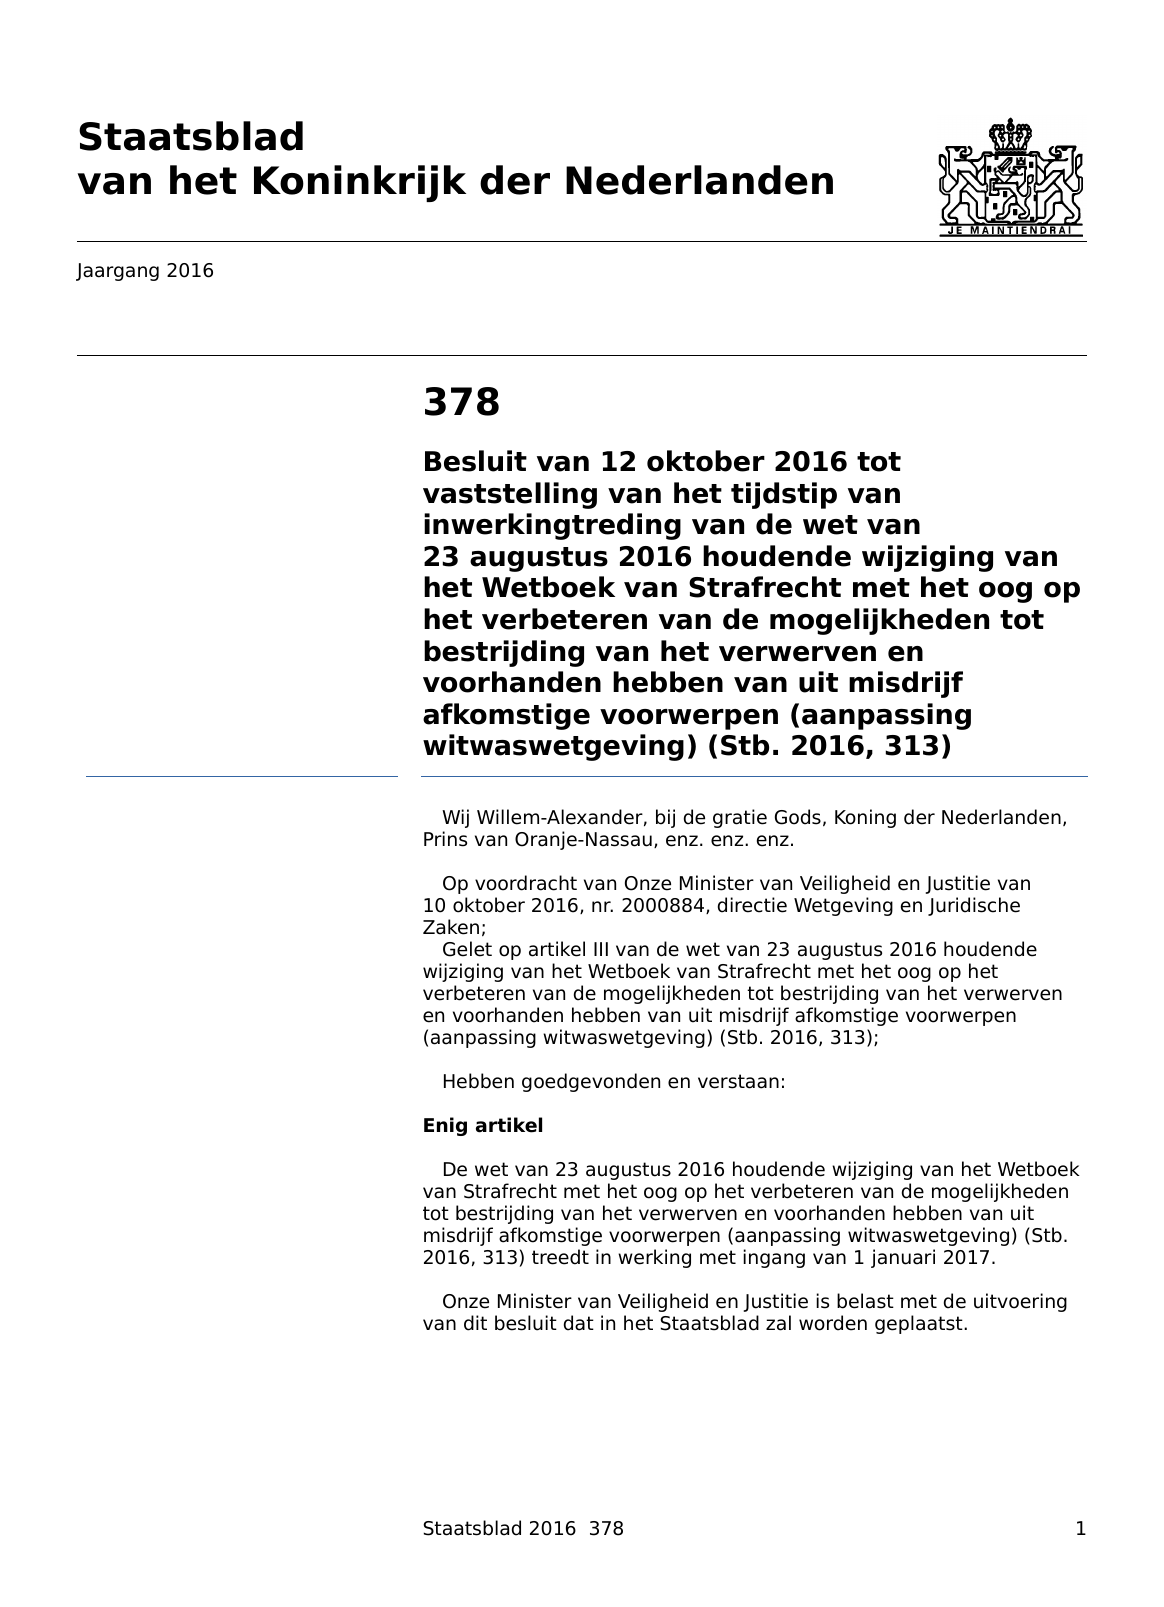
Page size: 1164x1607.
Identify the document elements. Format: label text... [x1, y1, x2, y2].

picture [936, 115, 1087, 240]
subtitle 378 [422, 381, 1087, 424]
text Gelet op artikel III van de wet van 23 augustus 2016 houdende wijziging van het Wetboek van Strafrecht met het oog op het verbeteren van de mogelijkheden tot bestrijding van het verwerven en voorhanden hebben van uit misdrijf afkomstige voorwerpen (aanpassing witwaswetgeving) (Stb. 2016, 313); [422, 939, 1087, 1048]
table_header [886, 100, 1087, 241]
text Onze Minister van Veiligheid en Justitie is belast met de uitvoering van dit besluit dat in het Staatsblad zal worden geplaatst. [422, 1291, 1087, 1335]
subtitle Enig artikel [422, 1115, 1087, 1137]
text Hebben goedgevonden en verstaan: [422, 1071, 1087, 1093]
table_header Staatsblad van het Koninkrijk der Nederlanden [77, 100, 886, 241]
text Op voordracht van Onze Minister van Veiligheid en Justitie van 10 oktober 2016, nr. 2000884, directie Wetgeving en Juridische Zaken; [422, 873, 1087, 939]
text Wij Willem-Alexander, bij de gratie Gods, Koning der Nederlanden, Prins van Oranje-Nassau, enz. enz. enz. [422, 807, 1087, 851]
text De wet van 23 augustus 2016 houdende wijziging van het Wetboek van Strafrecht met het oog op het verbeteren van de mogelijkheden tot bestrijding van het verwerven en voorhanden hebben van uit misdrijf afkomstige voorwerpen (aanpassing witwaswetgeving) (Stb. 2016, 313) treedt in werking met ingang van 1 januari 2017. [422, 1159, 1087, 1269]
text Besluit van 12 oktober 2016 tot vaststelling van het tijdstip van inwerkingtreding van de wet van 23 augustus 2016 houdende wijziging van het Wetboek van Strafrecht met het oog op het verbeteren van de mogelijkheden tot bestrijding van het verwerven en voorhanden hebben van uit misdrijf afkomstige voorwerpen (aanpassing witwaswetgeving) (Stb. 2016, 313) [422, 447, 1087, 762]
table_cell Jaargang 2016 [77, 242, 1087, 355]
